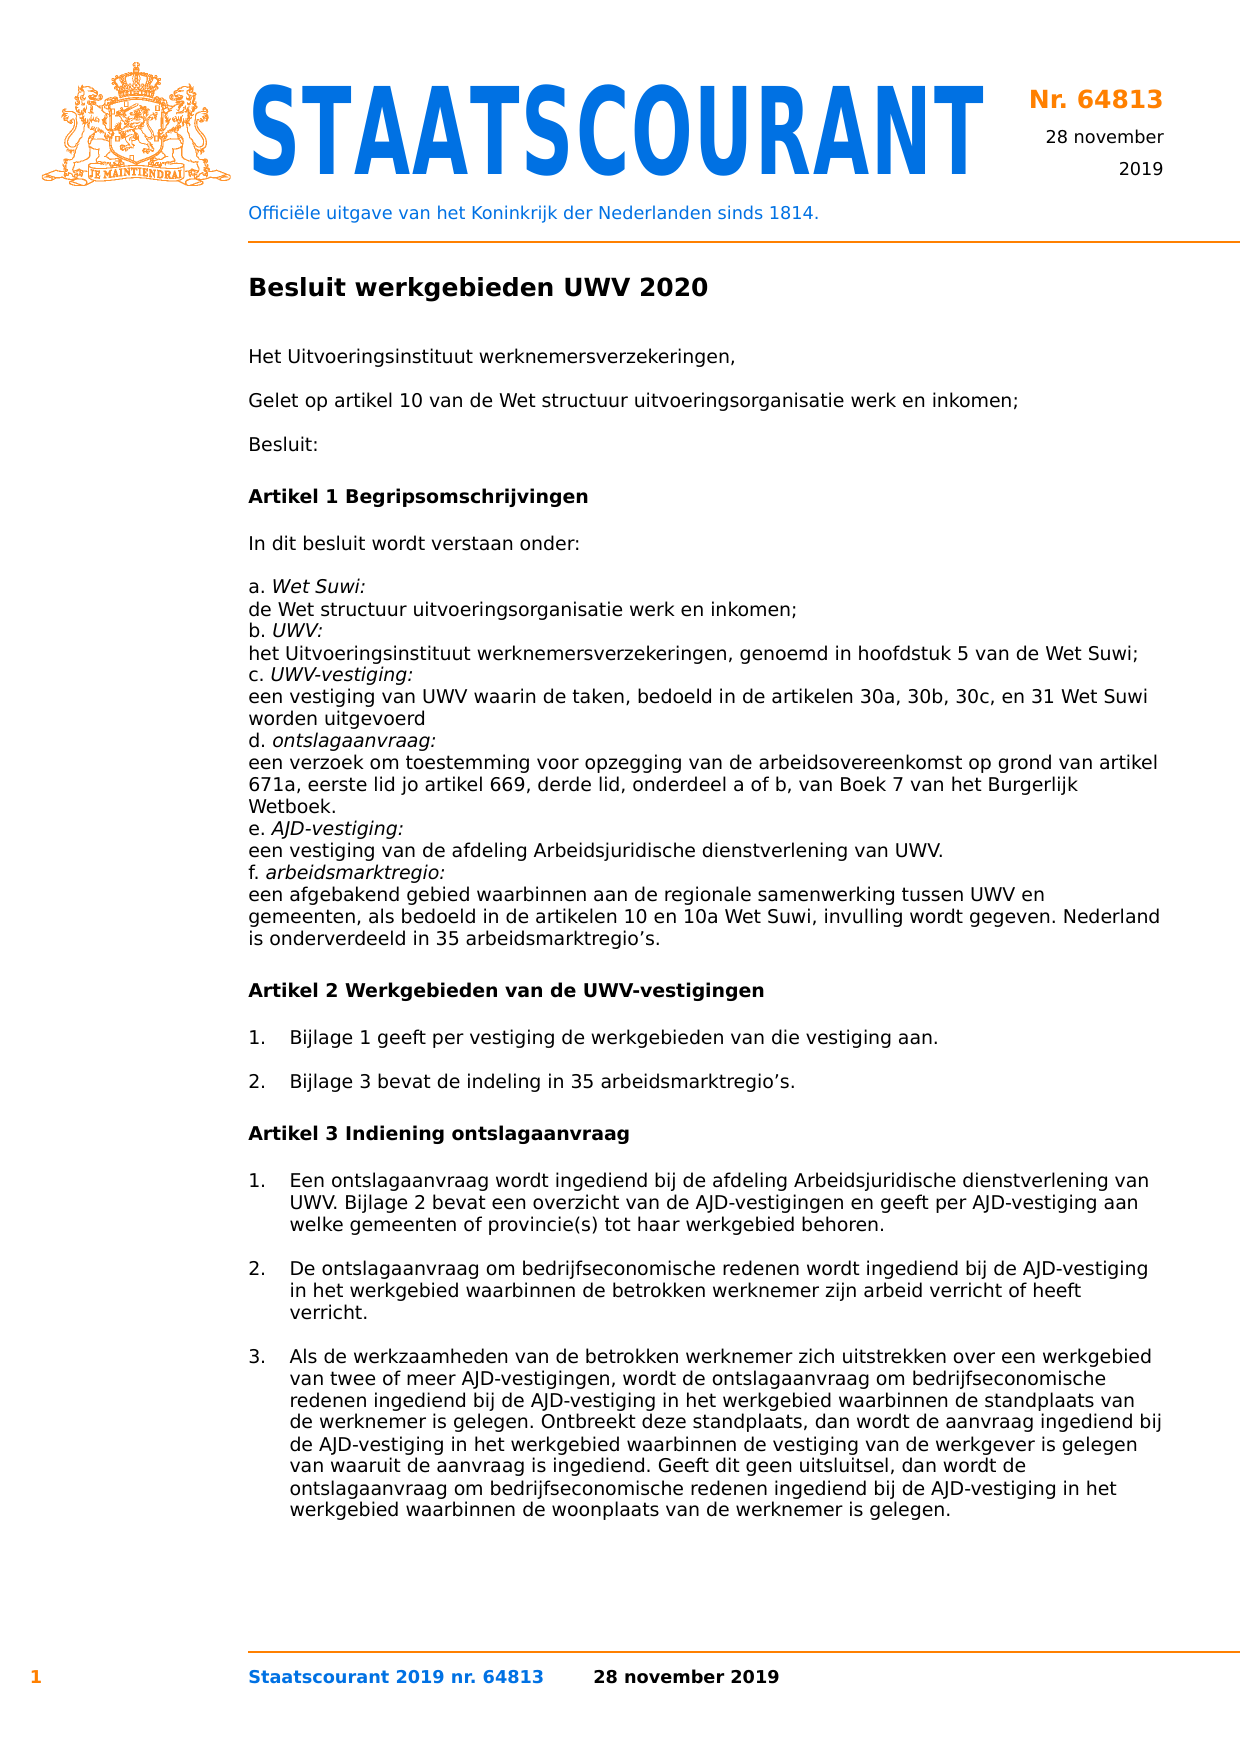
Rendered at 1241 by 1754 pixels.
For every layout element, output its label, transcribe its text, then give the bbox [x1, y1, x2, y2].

text d. ontslagaanvraag: [248, 730, 1163, 752]
text 1. Een ontslagaanvraag wordt ingediend bij de afdeling Arbeidsjuridische dienstverlening van UWV. Bijlage 2 bevat een overzicht van de AJD-vestigingen en geeft per AJD-vestiging aan welke gemeenten of provincie(s) tot haar werkgebied behoren. [248, 1170, 1163, 1236]
table_cell 2019 [998, 153, 1240, 203]
table_header STAATSCOURANT [248, 62, 998, 203]
subtitle Artikel 1 Begripsomschrijvingen [248, 486, 1163, 508]
text In dit besluit wordt verstaan onder: [248, 533, 1163, 554]
table_cell Officiële uitgave van het Koninkrijk der Nederlanden sinds 1814. [248, 203, 1240, 241]
text e. AJD-vestiging: [248, 818, 1163, 840]
subtitle Artikel 2 Werkgebieden van de UWV-vestigingen [248, 980, 1163, 1002]
table_header [25, 62, 248, 241]
text 1. Bijlage 1 geeft per vestiging de werkgebieden van die vestiging aan. [248, 1027, 1163, 1049]
table_header Nr. 64813 [998, 62, 1240, 121]
text een vestiging van de afdeling Arbeidsjuridische dienstverlening van UWV. [248, 840, 1163, 862]
text het Uitvoeringsinstituut werknemersverzekeringen, genoemd in hoofdstuk 5 van de Wet Suwi; [248, 642, 1163, 664]
text Het Uitvoeringsinstituut werknemersverzekeringen, [248, 346, 1163, 368]
text 3. Als de werkzaamheden van de betrokken werknemer zich uitstrekken over een werkgebied van twee of meer AJD-vestigingen, wordt de ontslagaanvraag om bedrijfseconomische redenen ingediend bij de AJD-vestiging in het werkgebied waarbinnen de standplaats van de werknemer is gelegen. Ontbreekt deze standplaats, dan wordt de aanvraag ingediend bij de AJD-vestiging in het werkgebied waarbinnen de vestiging van de werkgever is gelegen van waaruit de aanvraag is ingediend. Geeft dit geen uitsluitsel, dan wordt de ontslagaanvraag om bedrijfseconomische redenen ingediend bij de AJD-vestiging in het werkgebied waarbinnen de woonplaats van de werknemer is gelegen. [248, 1346, 1163, 1521]
text Besluit: [248, 434, 1163, 456]
text 2. De ontslagaanvraag om bedrijfseconomische redenen wordt ingediend bij de AJD-vestiging in het werkgebied waarbinnen de betrokken werknemer zijn arbeid verricht of heeft verricht. [248, 1258, 1163, 1324]
text a. Wet Suwi: [248, 576, 1163, 598]
text de Wet structuur uitvoeringsorganisatie werk en inkomen; [248, 598, 1163, 620]
subtitle Besluit werkgebieden UWV 2020 [248, 273, 1163, 302]
text 2. Bijlage 3 bevat de indeling in 35 arbeidsmarktregio’s. [248, 1071, 1163, 1093]
table_cell 28 november [998, 121, 1240, 153]
subtitle Artikel 3 Indiening ontslagaanvraag [248, 1123, 1163, 1145]
text Gelet op artikel 10 van de Wet structuur uitvoeringsorganisatie werk en inkomen; [248, 390, 1163, 412]
text een verzoek om toestemming voor opzegging van de arbeidsovereenkomst op grond van artikel 671a, eerste lid jo artikel 669, derde lid, onderdeel a of b, van Boek 7 van het Burgerlijk Wetboek. [248, 752, 1163, 818]
text een afgebakend gebied waarbinnen aan de regionale samenwerking tussen UWV en gemeenten, als bedoeld in de artikelen 10 en 10a Wet Suwi, invulling wordt gegeven. Nederland is onderverdeeld in 35 arbeidsmarktregio’s. [248, 884, 1163, 950]
text f. arbeidsmarktregio: [248, 862, 1163, 884]
text een vestiging van UWV waarin de taken, bedoeld in de artikelen 30a, 30b, 30c, en 31 Wet Suwi worden uitgevoerd [248, 686, 1163, 730]
text b. UWV: [248, 620, 1163, 642]
picture [41, 62, 231, 186]
text c. UWV-vestiging: [248, 664, 1163, 686]
